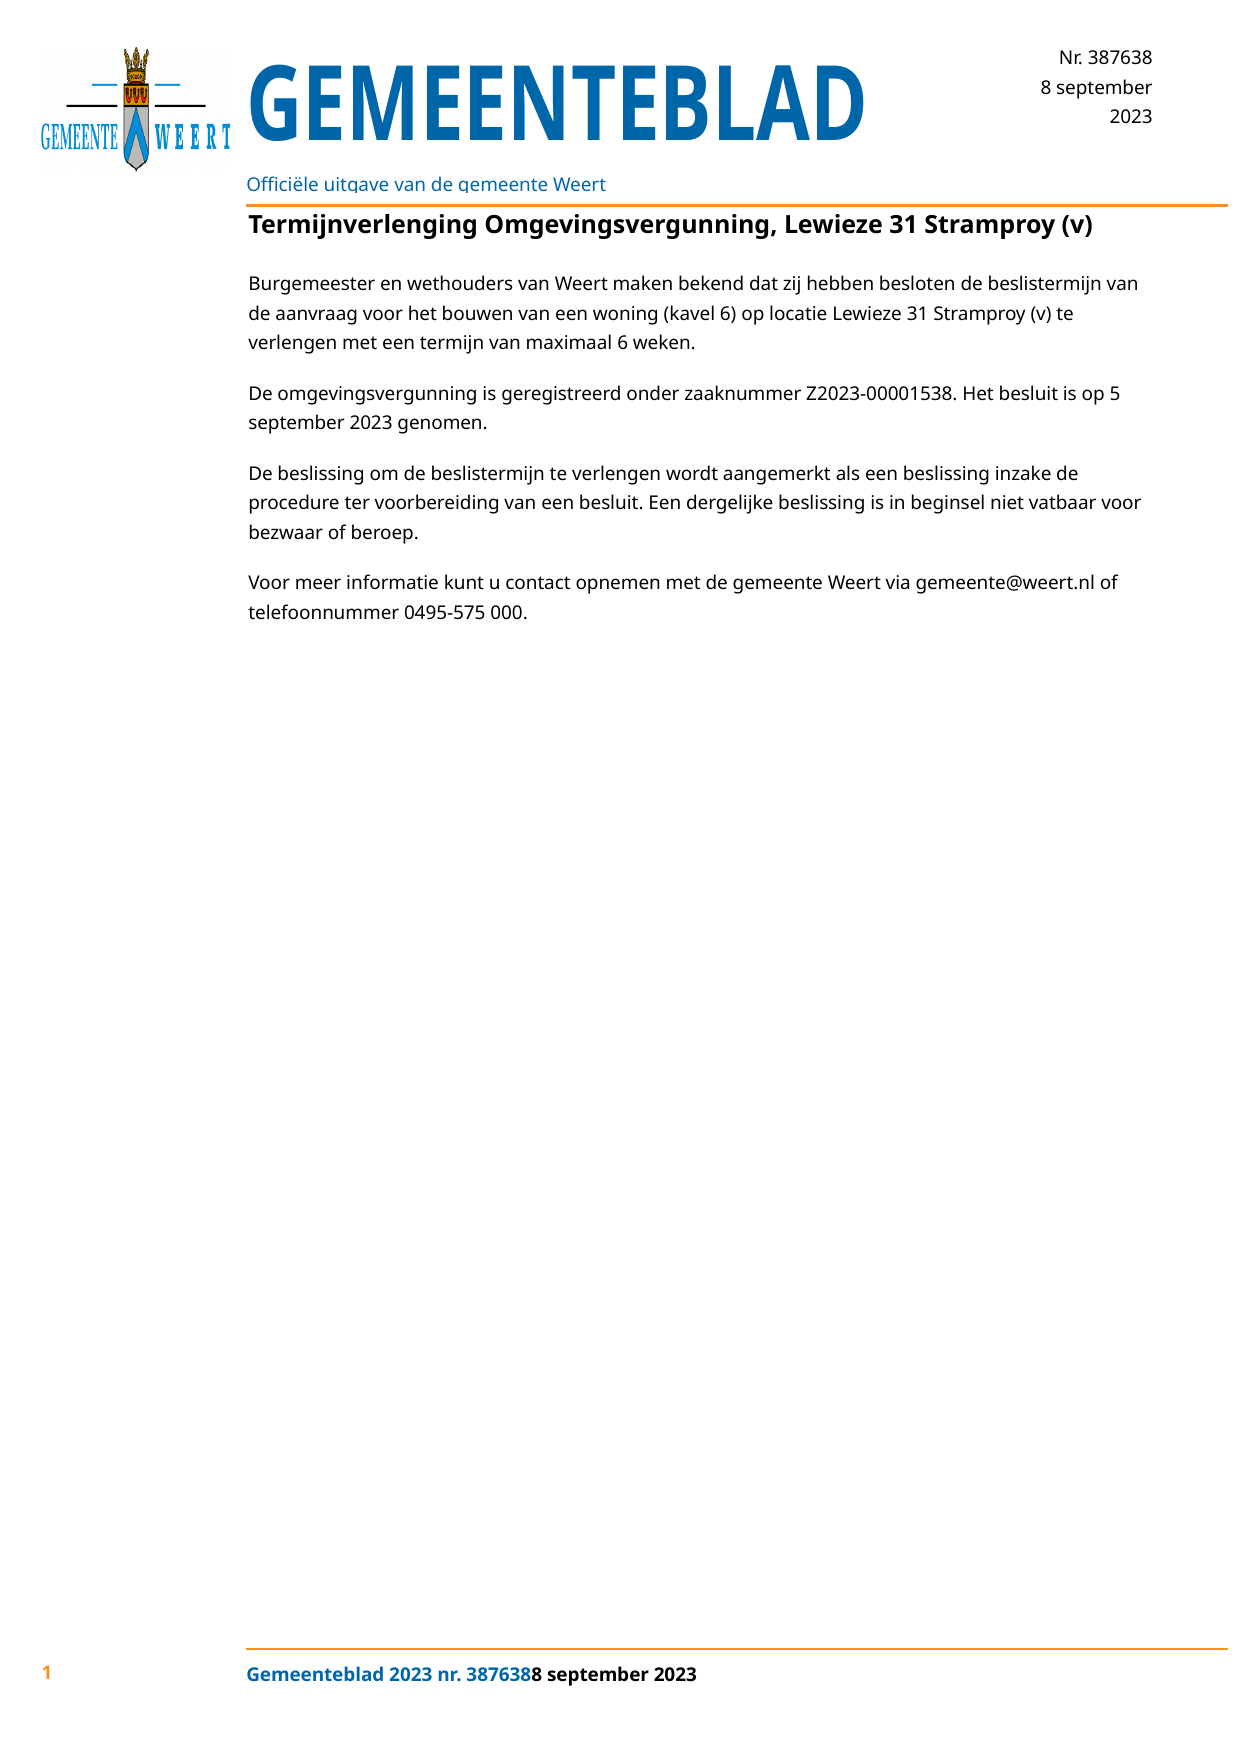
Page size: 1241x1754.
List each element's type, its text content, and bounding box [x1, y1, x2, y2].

text Termijnverlenging Omgevingsvergunning, Lewieze 31 Stramproy (v) [248, 207, 1152, 241]
text Voor meer informatie kunt u contact opnemen met de gemeente Weert via gemeente@weert.nl of telefoonnummer 0495-575 000. [248, 569, 1152, 625]
text De beslissing om de beslistermijn te verlengen wordt aangemerkt als een beslissing inzake de procedure ter voorbereiding van een besluit. Een dergelijke beslissing is in beginsel niet vatbaar voor bezwaar of beroep. [248, 460, 1152, 545]
text De omgevingsvergunning is geregistreerd onder zaaknummer Z2023-00001538. Het besluit is op 5 september 2023 genomen. [248, 380, 1152, 435]
text Burgemeester en wethouders van Weert maken bekend dat zij hebben besloten de beslistermijn van de aanvraag voor het bouwen van een woning (kavel 6) op locatie Lewieze 31 Stramproy (v) te verlengen met een termijn van maximaal 6 weken. [248, 270, 1152, 355]
picture [41, 47, 231, 172]
